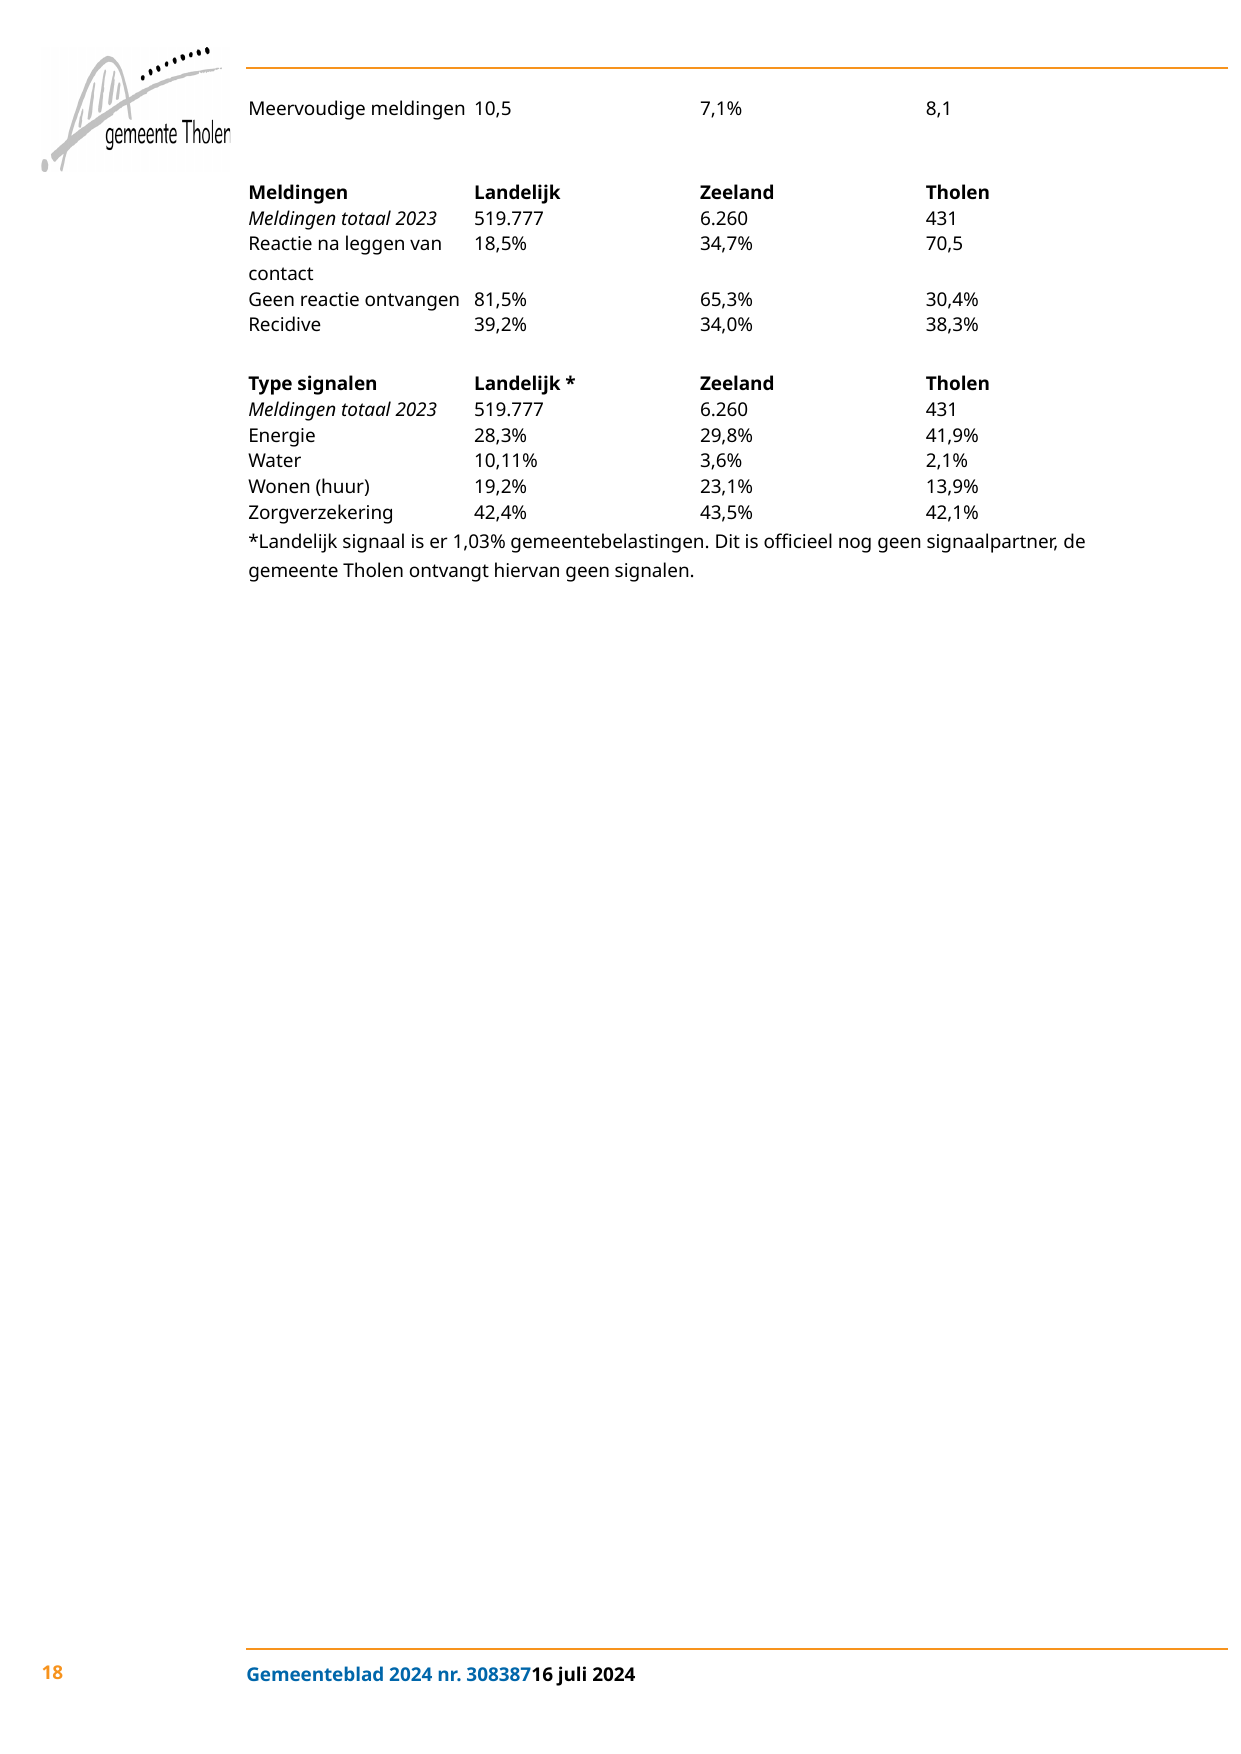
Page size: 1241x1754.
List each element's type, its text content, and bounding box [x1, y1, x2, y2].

table_cell 13,9% [926, 473, 1152, 499]
table_cell 431 [926, 205, 1152, 231]
table_cell 30,4% [926, 286, 1152, 312]
table_cell Energie [248, 422, 474, 447]
table_cell 6.260 [700, 205, 926, 231]
table_cell 34,7% [700, 231, 926, 286]
table_cell 42,1% [926, 499, 1152, 525]
table_cell 7,1% [700, 95, 926, 121]
table_cell Reactie na leggen van contact [248, 231, 474, 286]
table_cell 42,4% [474, 499, 700, 525]
table_cell 65,3% [700, 286, 926, 312]
table_header Tholen [926, 179, 1152, 205]
table_cell [700, 121, 926, 146]
table_cell 2,1% [926, 448, 1152, 473]
table_cell Meervoudige meldingen [248, 95, 474, 121]
table_cell Meldingen totaal 2023 [248, 396, 474, 422]
table_cell 431 [926, 396, 1152, 422]
table_cell [474, 121, 700, 146]
table_cell 519.777 [474, 205, 700, 231]
table_cell 23,1% [700, 473, 926, 499]
table_cell [248, 121, 474, 146]
table_cell Geen reactie ontvangen [248, 286, 474, 312]
table_cell 43,5% [700, 499, 926, 525]
table_header Type signalen [248, 370, 474, 396]
table_header Meldingen [248, 179, 474, 205]
table_cell 10,11% [474, 448, 700, 473]
table_cell 8,1 [926, 95, 1152, 121]
table_header Landelijk [474, 179, 700, 205]
table_header Zeeland [700, 179, 926, 205]
table_cell Meldingen totaal 2023 [248, 205, 474, 231]
picture [41, 47, 231, 172]
table_cell 41,9% [926, 422, 1152, 447]
table_cell 34,0% [700, 312, 926, 337]
table_cell 39,2% [474, 312, 700, 337]
table_cell 38,3% [926, 312, 1152, 337]
table_cell 18,5% [474, 231, 700, 286]
text *Landelijk signaal is er 1,03% gemeentebelastingen. Dit is officieel nog geen signaalpartner, de gemeente Tholen ontvangt hiervan geen signalen. [248, 528, 1152, 583]
table_header Tholen [926, 370, 1152, 396]
table_header Zeeland [700, 370, 926, 396]
table_cell 19,2% [474, 473, 700, 499]
table_cell 10,5 [474, 95, 700, 121]
table_cell 29,8% [700, 422, 926, 447]
table_cell 3,6% [700, 448, 926, 473]
table_cell 81,5% [474, 286, 700, 312]
table_cell Water [248, 448, 474, 473]
table_cell 28,3% [474, 422, 700, 447]
table_cell Zorgverzekering [248, 499, 474, 525]
table_cell Recidive [248, 312, 474, 337]
table_cell 70,5 [926, 231, 1152, 286]
table_cell 519.777 [474, 396, 700, 422]
table_header Landelijk * [474, 370, 700, 396]
table_cell 6.260 [700, 396, 926, 422]
table_cell Wonen (huur) [248, 473, 474, 499]
table_cell [926, 121, 1152, 146]
